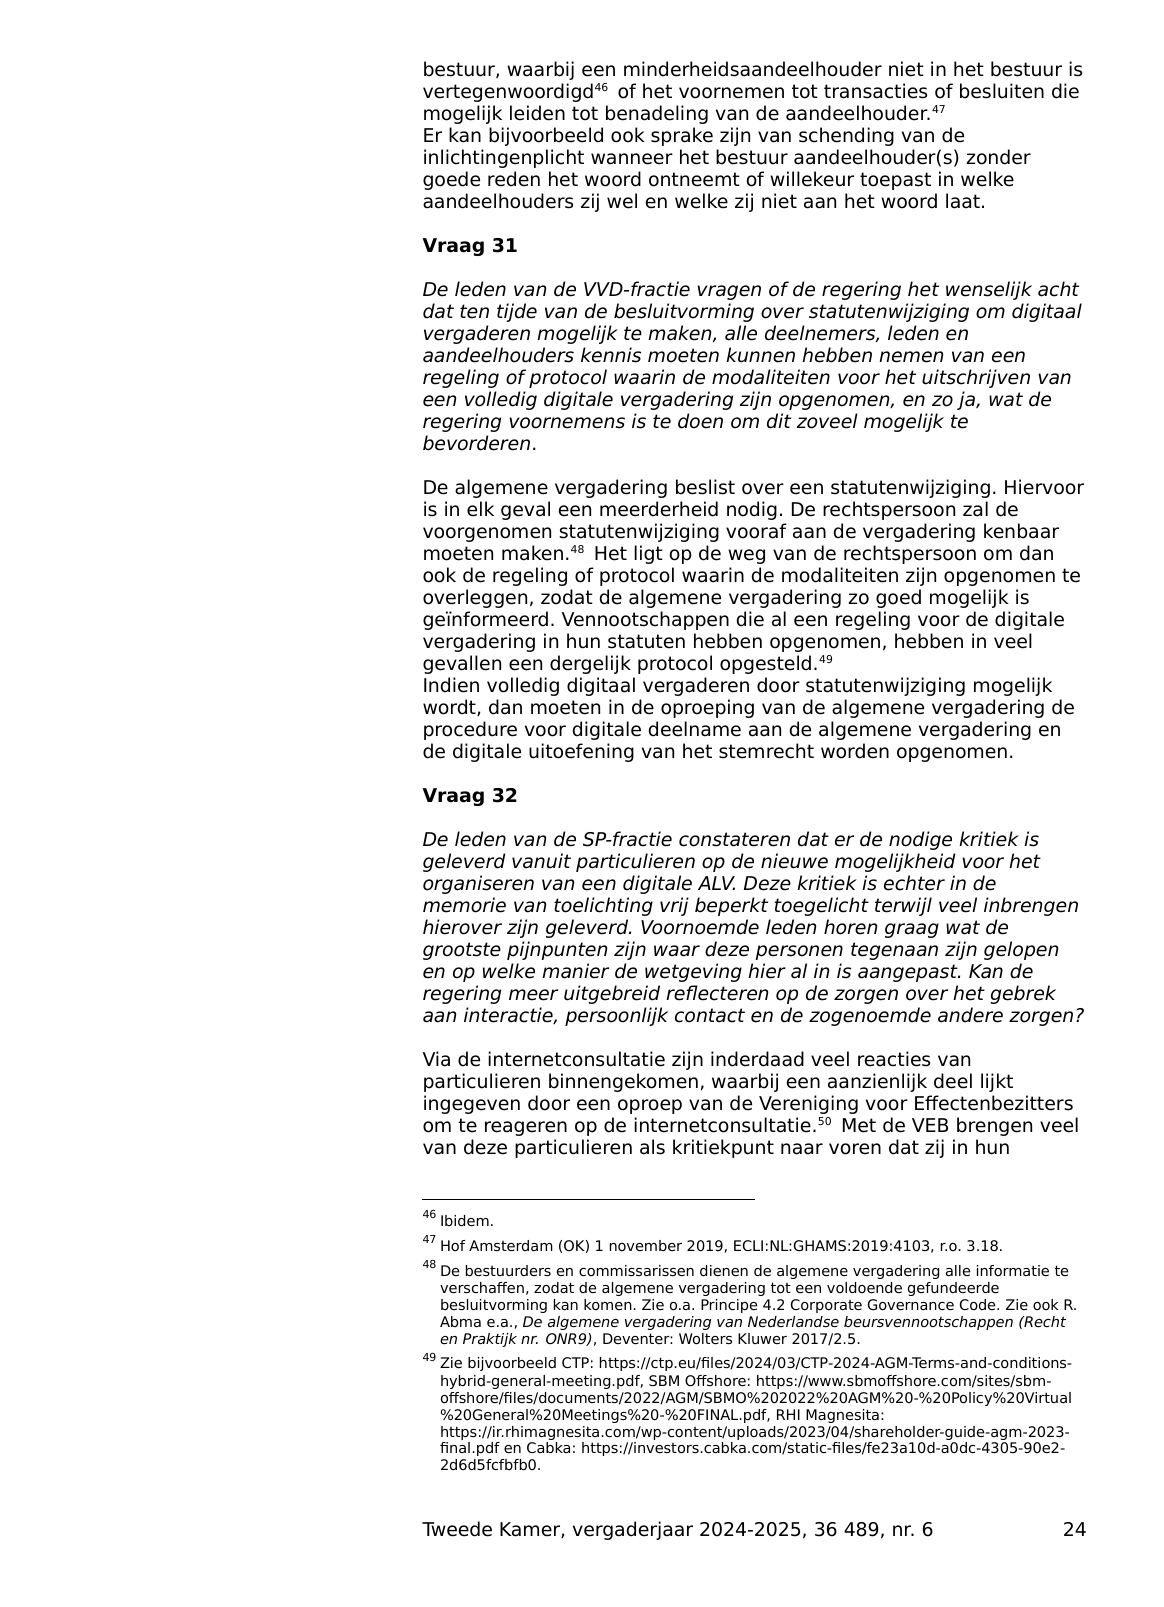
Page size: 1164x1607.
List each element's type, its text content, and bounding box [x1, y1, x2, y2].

subtitle Vraag 31 [422, 235, 1087, 257]
text Indien volledig digitaal vergaderen door statutenwijziging mogelijk wordt, dan moeten in de oproeping van de algemene vergadering de procedure voor digitale deelname aan de algemene vergadering en de digitale uitoefening van het stemrecht worden opgenomen. [422, 675, 1087, 763]
text De leden van de VVD-fractie vragen of de regering het wenselijk acht dat ten tijde van de besluitvorming over statutenwijziging om digitaal vergaderen mogelijk te maken, alle deelnemers, leden en aandeelhouders kennis moeten kunnen hebben nemen van een regeling of protocol waarin de modaliteiten voor het uitschrijven van een volledig digitale vergadering zijn opgenomen, en zo ja, wat de regering voornemens is te doen om dit zoveel mogelijk te bevorderen. [422, 279, 1087, 455]
text De leden van de SP-fractie constateren dat er de nodige kritiek is geleverd vanuit particulieren op de nieuwe mogelijkheid voor het organiseren van een digitale ALV. Deze kritiek is echter in de memorie van toelichting vrij beperkt toegelicht terwijl veel inbrengen hierover zijn geleverd. Voornoemde leden horen graag wat de grootste pijnpunten zijn waar deze personen tegenaan zijn gelopen en op welke manier de wetgeving hier al in is aangepast. Kan de regering meer uitgebreid reflecteren op de zorgen over het gebrek aan interactie, persoonlijk contact en de zogenoemde andere zorgen? [422, 829, 1087, 1027]
text Zie bijvoorbeeld CTP: https://ctp.eu/files/2024/03/CTP-2024-AGM-Terms-and-conditions-hybrid-general-meeting.pdf, SBM Offshore: https://www.sbmoffshore.com/sites/sbm-offshore/files/documents/2022/AGM/SBMO%202022%20AGM%20-%20Policy%20Virtual%20General%20Meetings%20-%20FINAL.pdf, RHI Magnesita: https://ir.rhimagnesita.com/wp-content/uploads/2023/04/shareholder-guide-agm-2023-final.pdf en Cabka: https://investors.cabka.com/static-files/fe23a10d-a0dc-4305-90e2-2d6d5fcfbfb0. [422, 1351, 1087, 1474]
text Er kan bijvoorbeeld ook sprake zijn van schending van de inlichtingenplicht wanneer het bestuur aandeelhouder(s) zonder goede reden het woord ontneemt of willekeur toepast in welke aandeelhouders zij wel en welke zij niet aan het woord laat. [422, 125, 1087, 213]
text bestuur, waarbij een minderheidsaandeelhouder niet in het bestuur is vertegenwoordigd of het voornemen tot transacties of besluiten die mogelijk leiden tot benadeling van de aandeelhouder. [422, 59, 1087, 125]
text De algemene vergadering beslist over een statutenwijziging. Hiervoor is in elk geval een meerderheid nodig. De rechtspersoon zal de voorgenomen statutenwijziging vooraf aan de vergadering kenbaar moeten maken. Het ligt op de weg van de rechtspersoon om dan ook de regeling of protocol waarin de modaliteiten zijn opgenomen te overleggen, zodat de algemene vergadering zo goed mogelijk is geïnformeerd. Vennootschappen die al een regeling voor de digitale vergadering in hun statuten hebben opgenomen, hebben in veel gevallen een dergelijk protocol opgesteld. [422, 477, 1087, 675]
subtitle Vraag 32 [422, 785, 1087, 807]
text Via de internetconsultatie zijn inderdaad veel reacties van particulieren binnengekomen, waarbij een aanzienlijk deel lijkt ingegeven door een oproep van de Vereniging voor Effectenbezitters om te reageren op de internetconsultatie. Met de VEB brengen veel van deze particulieren als kritiekpunt naar voren dat zij in hun [422, 1049, 1087, 1159]
text Ibidem. [422, 1208, 1087, 1231]
text Hof Amsterdam (OK) 1 november 2019, ECLI:NL:GHAMS:2019:4103, r.o. 3.18. [422, 1233, 1087, 1256]
text De bestuurders en commissarissen dienen de algemene vergadering alle informatie te verschaffen, zodat de algemene vergadering tot een voldoende gefundeerde besluitvorming kan komen. Zie o.a. Principe 4.2 Corporate Governance Code. Zie ook R. Abma e.a., De algemene vergadering van Nederlandse beursvennootschappen (Recht en Praktijk nr. ONR9), Deventer: Wolters Kluwer 2017/2.5. [422, 1258, 1087, 1348]
